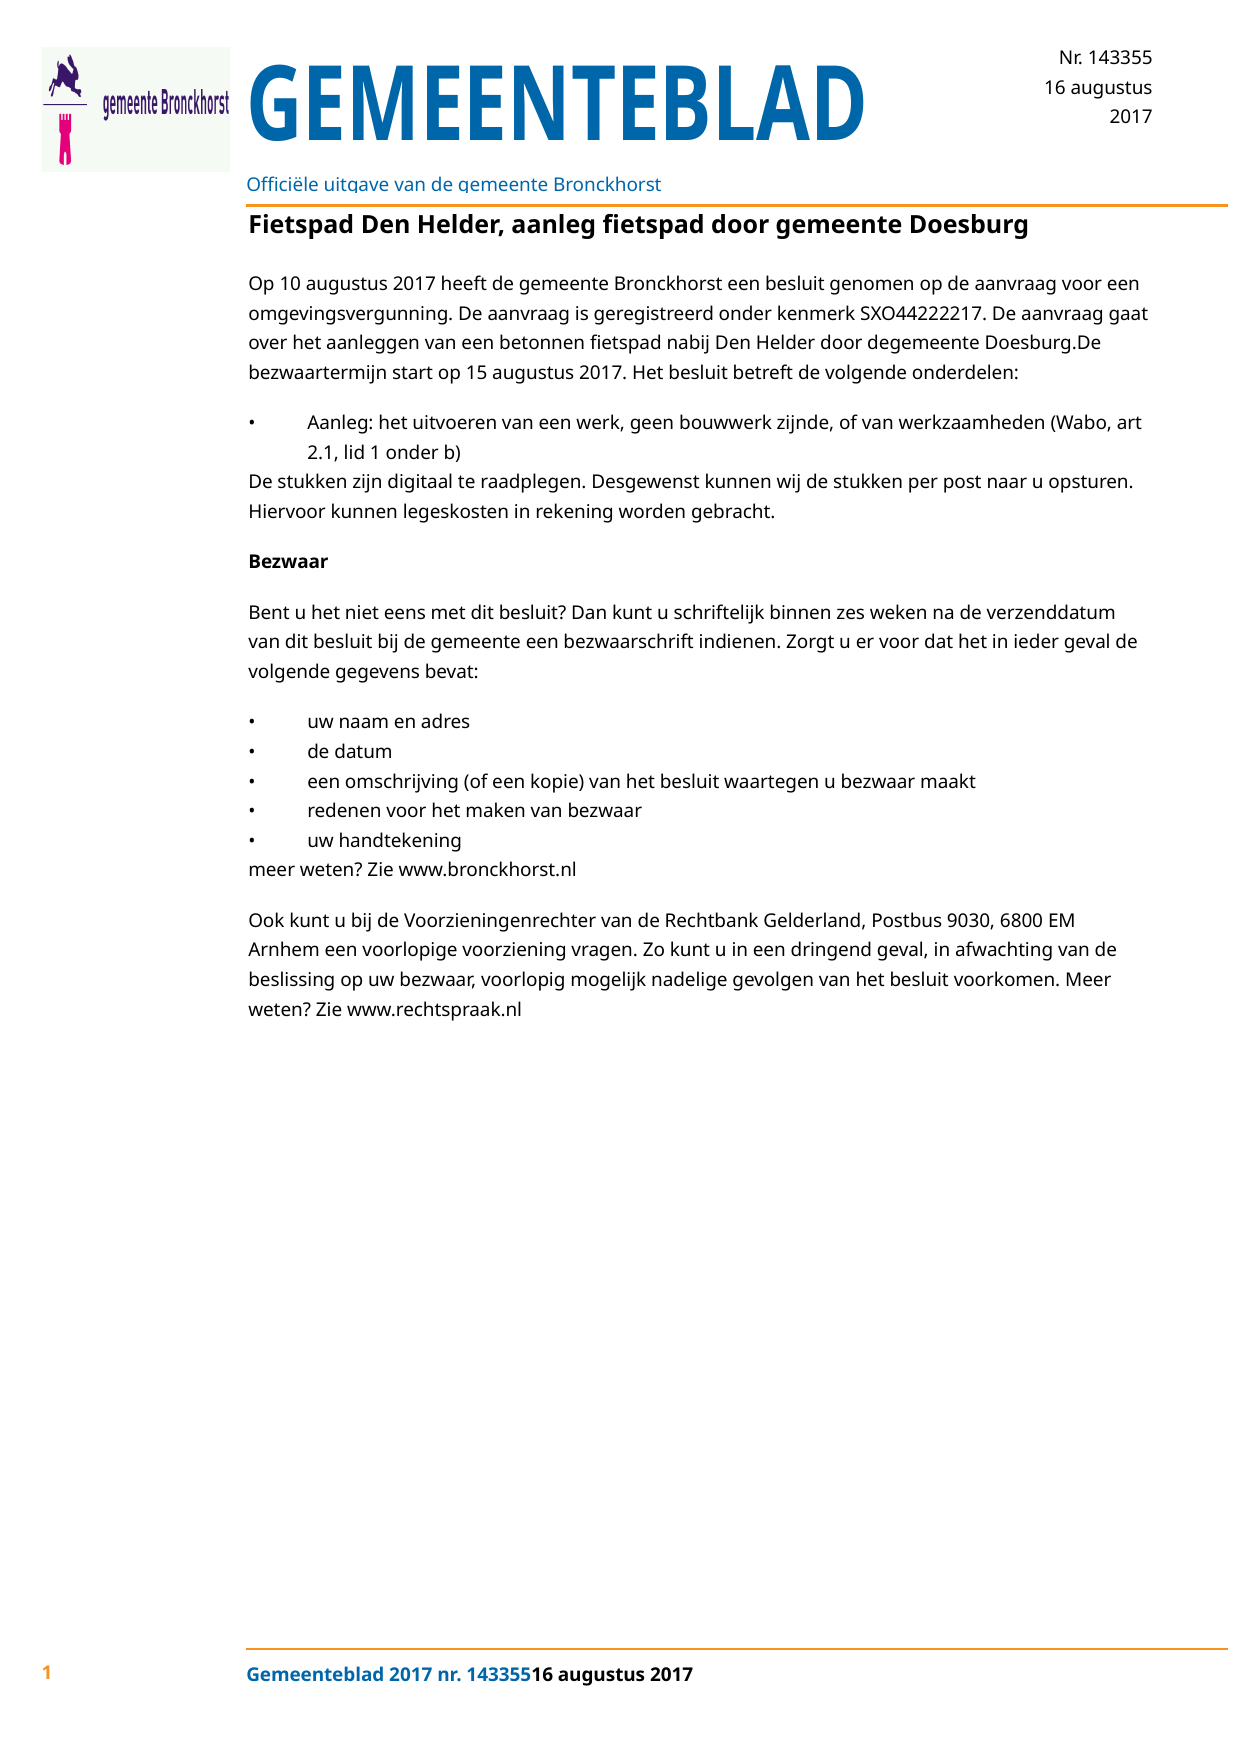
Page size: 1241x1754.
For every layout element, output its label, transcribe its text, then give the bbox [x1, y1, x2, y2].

list redenen voor het maken van bezwaar [248, 797, 1152, 823]
list de datum [248, 738, 1152, 764]
list uw naam en adres [248, 709, 1152, 734]
list een omschrijving (of een kopie) van het besluit waartegen u bezwaar maakt [248, 768, 1152, 793]
text Bezwaar [248, 549, 1152, 574]
text De stukken zijn digitaal te raadplegen. Desgewenst kunnen wij de stukken per post naar u opsturen. Hiervoor kunnen legeskosten in rekening worden gebracht. [248, 469, 1152, 524]
text meer weten? Zie www.bronckhorst.nl [248, 857, 1152, 882]
text Bent u het niet eens met dit besluit? Dan kunt u schriftelijk binnen zes weken na de verzenddatum van dit besluit bij de gemeente een bezwaarschrift indienen. Zorgt u er voor dat het in ieder geval de volgende gegevens bevat: [248, 599, 1152, 684]
picture [41, 47, 231, 172]
list Aanleg: het uitvoeren van een werk, geen bouwwerk zijnde, of van werkzaamheden (Wabo, art 2.1, lid 1 onder b) [248, 409, 1152, 465]
text Fietspad Den Helder, aanleg fietspad door gemeente Doesburg [248, 207, 1152, 241]
text Ook kunt u bij de Voorzieningenrechter van de Rechtbank Gelderland, Postbus 9030, 6800 EM Arnhem een voorlopige voorziening vragen. Zo kunt u in een dringend geval, in afwachting van de beslissing op uw bezwaar, voorlopig mogelijk nadelige gevolgen van het besluit voorkomen. Meer weten? Zie www.rechtspraak.nl [248, 907, 1152, 1021]
text Op 10 augustus 2017 heeft de gemeente Bronckhorst een besluit genomen op de aanvraag voor een omgevingsvergunning. De aanvraag is geregistreerd onder kenmerk SXO44222217. De aanvraag gaat over het aanleggen van een betonnen fietspad nabij Den Helder door degemeente Doesburg.De bezwaartermijn start op 15 augustus 2017. Het besluit betreft de volgende onderdelen: [248, 270, 1152, 385]
list uw handtekening [248, 827, 1152, 853]
